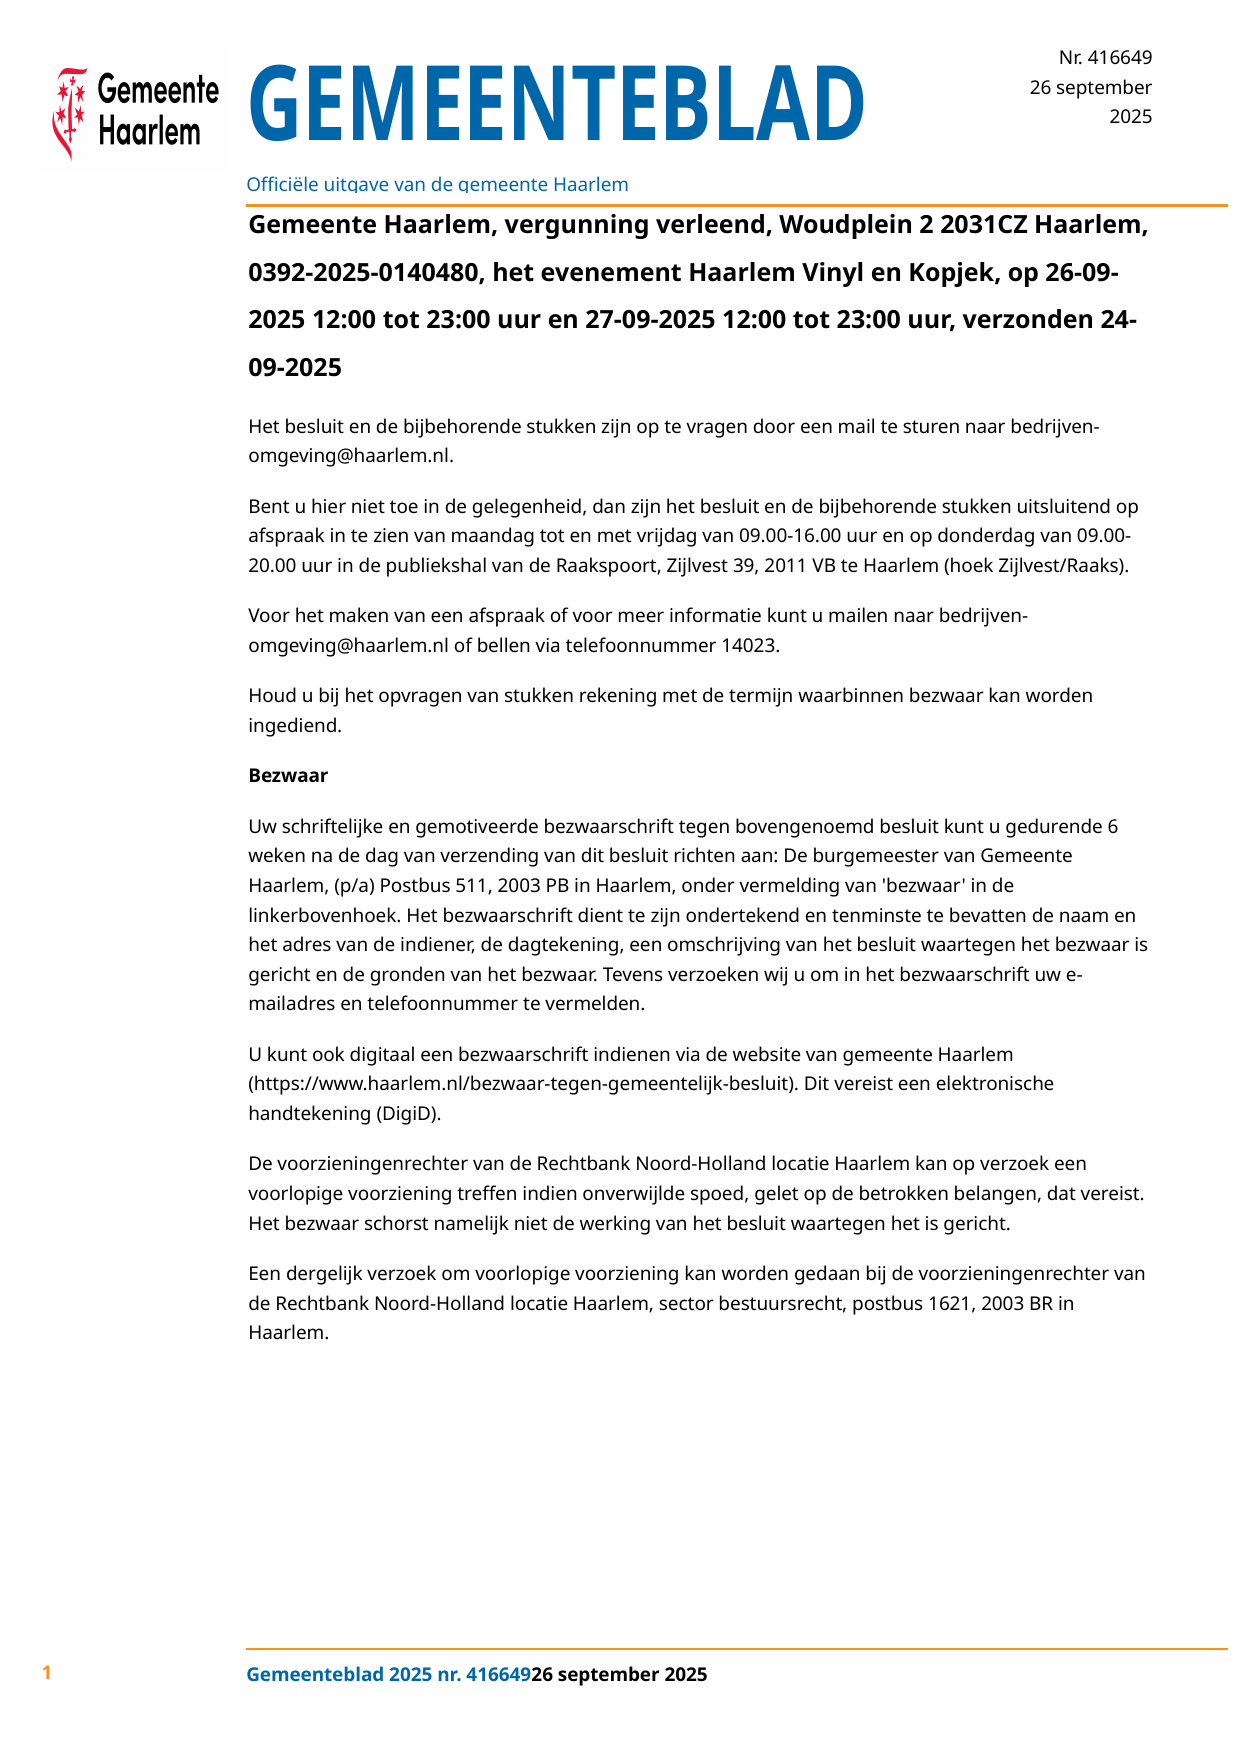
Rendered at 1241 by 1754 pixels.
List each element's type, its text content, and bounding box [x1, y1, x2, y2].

text U kunt ook digitaal een bezwaarschrift indienen via de website van gemeente Haarlem (https://www.haarlem.nl/bezwaar-tegen-gemeentelijk-besluit). Dit vereist een elektronische handtekening (DigiD). [248, 1041, 1152, 1126]
picture [41, 47, 231, 172]
text Houd u bij het opvragen van stukken rekening met de termijn waarbinnen bezwaar kan worden ingediend. [248, 683, 1152, 738]
text De voorzieningenrechter van de Rechtbank Noord-Holland locatie Haarlem kan op verzoek een voorlopige voorziening treffen indien onverwijlde spoed, gelet op de betrokken belangen, dat vereist. Het bezwaar schorst namelijk niet de werking van het besluit waartegen het is gericht. [248, 1151, 1152, 1236]
text Bent u hier niet toe in de gelegenheid, dan zijn het besluit en de bijbehorende stukken uitsluitend op afspraak in te zien van maandag tot en met vrijdag van 09.00-16.00 uur en op donderdag van 09.00-20.00 uur in de publiekshal van de Raakspoort, Zijlvest 39, 2011 VB te Haarlem (hoek Zijlvest/Raaks). [248, 493, 1152, 578]
text Een dergelijk verzoek om voorlopige voorziening kan worden gedaan bij de voorzieningenrechter van de Rechtbank Noord-Holland locatie Haarlem, sector bestuursrecht, postbus 1621, 2003 BR in Haarlem. [248, 1260, 1152, 1345]
text Uw schriftelijke en gemotiveerde bezwaarschrift tegen bovengenoemd besluit kunt u gedurende 6 weken na de dag van verzending van dit besluit richten aan: De burgemeester van Gemeente Haarlem, (p/a) Postbus 511, 2003 PB in Haarlem, onder vermelding van 'bezwaar' in de linkerbovenhoek. Het bezwaarschrift dient te zijn ondertekend en tenminste te bevatten de naam en het adres van de indiener, de dagtekening, een omschrijving van het besluit waartegen het bezwaar is gericht en de gronden van het bezwaar. Tevens verzoeken wij u om in het bezwaarschrift uw e-mailadres en telefoonnummer te vermelden. [248, 813, 1152, 1016]
text Voor het maken van een afspraak of voor meer informatie kunt u mailen naar bedrijven-omgeving@haarlem.nl of bellen via telefoonnummer 14023. [248, 603, 1152, 658]
text Het besluit en de bijbehorende stukken zijn op te vragen door een mail te sturen naar bedrijven-omgeving@haarlem.nl. [248, 413, 1152, 468]
text Gemeente Haarlem, vergunning verleend, Woudplein 2 2031CZ Haarlem, 0392-2025-0140480, het evenement Haarlem Vinyl en Kopjek, op 26-09-2025 12:00 tot 23:00 uur en 27-09-2025 12:00 tot 23:00 uur, verzonden 24-09-2025 [248, 207, 1152, 384]
text Bezwaar [248, 763, 1152, 788]
